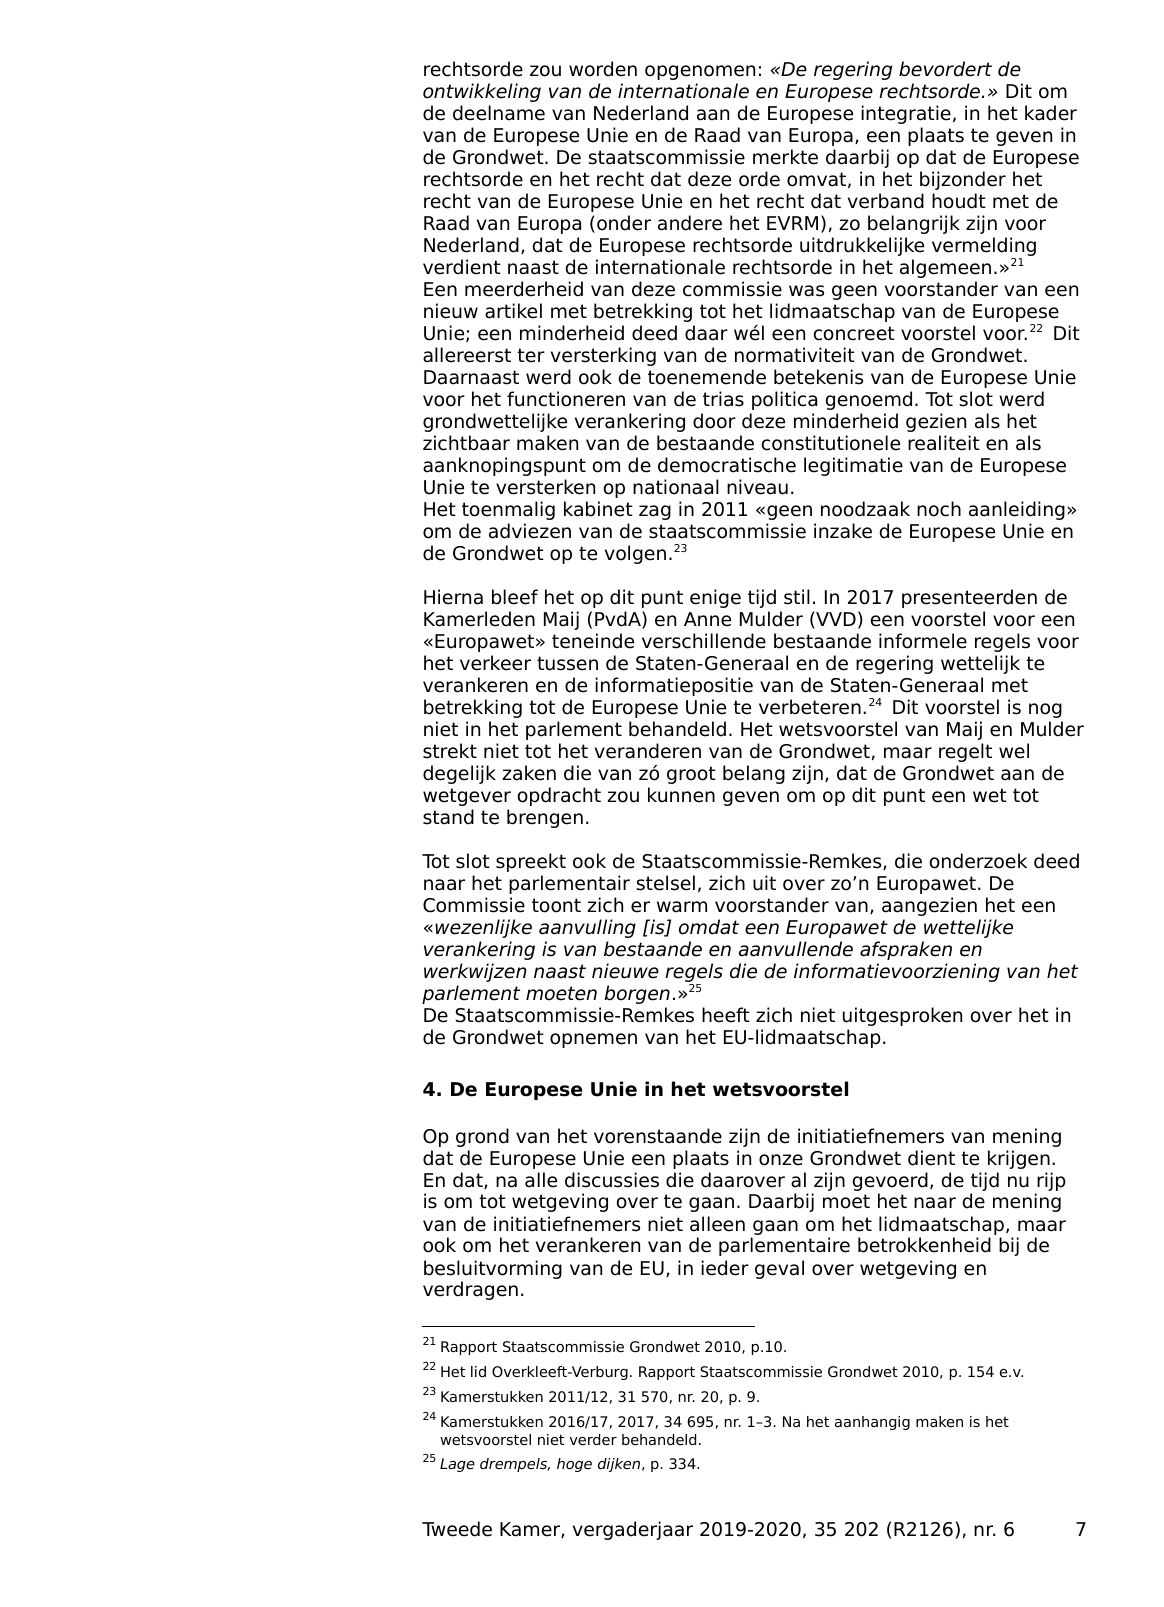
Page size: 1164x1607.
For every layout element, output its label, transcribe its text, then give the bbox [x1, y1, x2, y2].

text Het toenmalig kabinet zag in 2011 «geen noodzaak noch aanleiding» om de adviezen van de staatscommissie inzake de Europese Unie en de Grondwet op te volgen. [422, 499, 1087, 564]
text Tot slot spreekt ook de Staatscommissie-Remkes, die onderzoek deed naar het parlementair stelsel, zich uit over zo’n Europawet. De Commissie toont zich er warm voorstander van, aangezien het een «wezenlijke aanvulling [is] omdat een Europawet de wettelijke verankering is van bestaande en aanvullende afspraken en werkwijzen naast nieuwe regels die de informatievoorziening van het parlement moeten borgen.» [422, 851, 1087, 1004]
text rechtsorde zou worden opgenomen: «De regering bevordert de ontwikkeling van de internationale en Europese rechtsorde.» Dit om de deelname van Nederland aan de Europese integratie, in het kader van de Europese Unie en de Raad van Europa, een plaats te geven in de Grondwet. De staatscommissie merkte daarbij op dat de Europese rechtsorde en het recht dat deze orde omvat, in het bijzonder het recht van de Europese Unie en het recht dat verband houdt met de Raad van Europa (onder andere het EVRM), zo belangrijk zijn voor Nederland, dat de Europese rechtsorde uitdrukkelijke vermelding verdient naast de internationale rechtsorde in het algemeen.» [422, 59, 1087, 279]
text Rapport Staatscommissie Grondwet 2010, p.10. [422, 1335, 1087, 1357]
text Kamerstukken 2016/17, 2017, 34 695, nr. 1–3. Na het aanhangig maken is het wetsvoorstel niet verder behandeld. [422, 1410, 1087, 1449]
text Op grond van het vorenstaande zijn de initiatiefnemers van mening dat de Europese Unie een plaats in onze Grondwet dient te krijgen. En dat, na alle discussies die daarover al zijn gevoerd, de tijd nu rijp is om tot wetgeving over te gaan. Daarbij moet het naar de mening van de initiatiefnemers niet alleen gaan om het lidmaatschap, maar ook om het verankeren van de parlementaire betrokkenheid bij de besluitvorming van de EU, in ieder geval over wetgeving en verdragen. [422, 1126, 1087, 1301]
text Hierna bleef het op dit punt enige tijd stil. In 2017 presenteerden de Kamerleden Maij (PvdA) en Anne Mulder (VVD) een voorstel voor een «Europawet» teneinde verschillende bestaande informele regels voor het verkeer tussen de Staten-Generaal en de regering wettelijk te verankeren en de informatiepositie van de Staten-Generaal met betrekking tot de Europese Unie te verbeteren. Dit voorstel is nog niet in het parlement behandeld. Het wetsvoorstel van Maij en Mulder strekt niet tot het veranderen van de Grondwet, maar regelt wel degelijk zaken die van zó groot belang zijn, dat de Grondwet aan de wetgever opdracht zou kunnen geven om op dit punt een wet tot stand te brengen. [422, 587, 1087, 828]
subtitle 4. De Europese Unie in het wetsvoorstel [422, 1078, 1087, 1101]
text Kamerstukken 2011/12, 31 570, nr. 20, p. 9. [422, 1385, 1087, 1407]
text De Staatscommissie-Remkes heeft zich niet uitgesproken over het in de Grondwet opnemen van het EU-lidmaatschap. [422, 1004, 1087, 1048]
text Het lid Overkleeft-Verburg. Rapport Staatscommissie Grondwet 2010, p. 154 e.v. [422, 1360, 1087, 1382]
text Een meerderheid van deze commissie was geen voorstander van een nieuw artikel met betrekking tot het lidmaatschap van de Europese Unie; een minderheid deed daar wél een concreet voorstel voor. Dit allereerst ter versterking van de normativiteit van de Grondwet. Daarnaast werd ook de toenemende betekenis van de Europese Unie voor het functioneren van de trias politica genoemd. Tot slot werd grondwettelijke verankering door deze minderheid gezien als het zichtbaar maken van de bestaande constitutionele realiteit en als aanknopingspunt om de democratische legitimatie van de Europese Unie te versterken op nationaal niveau. [422, 279, 1087, 499]
text Lage drempels, hoge dijken, p. 334. [422, 1452, 1087, 1474]
